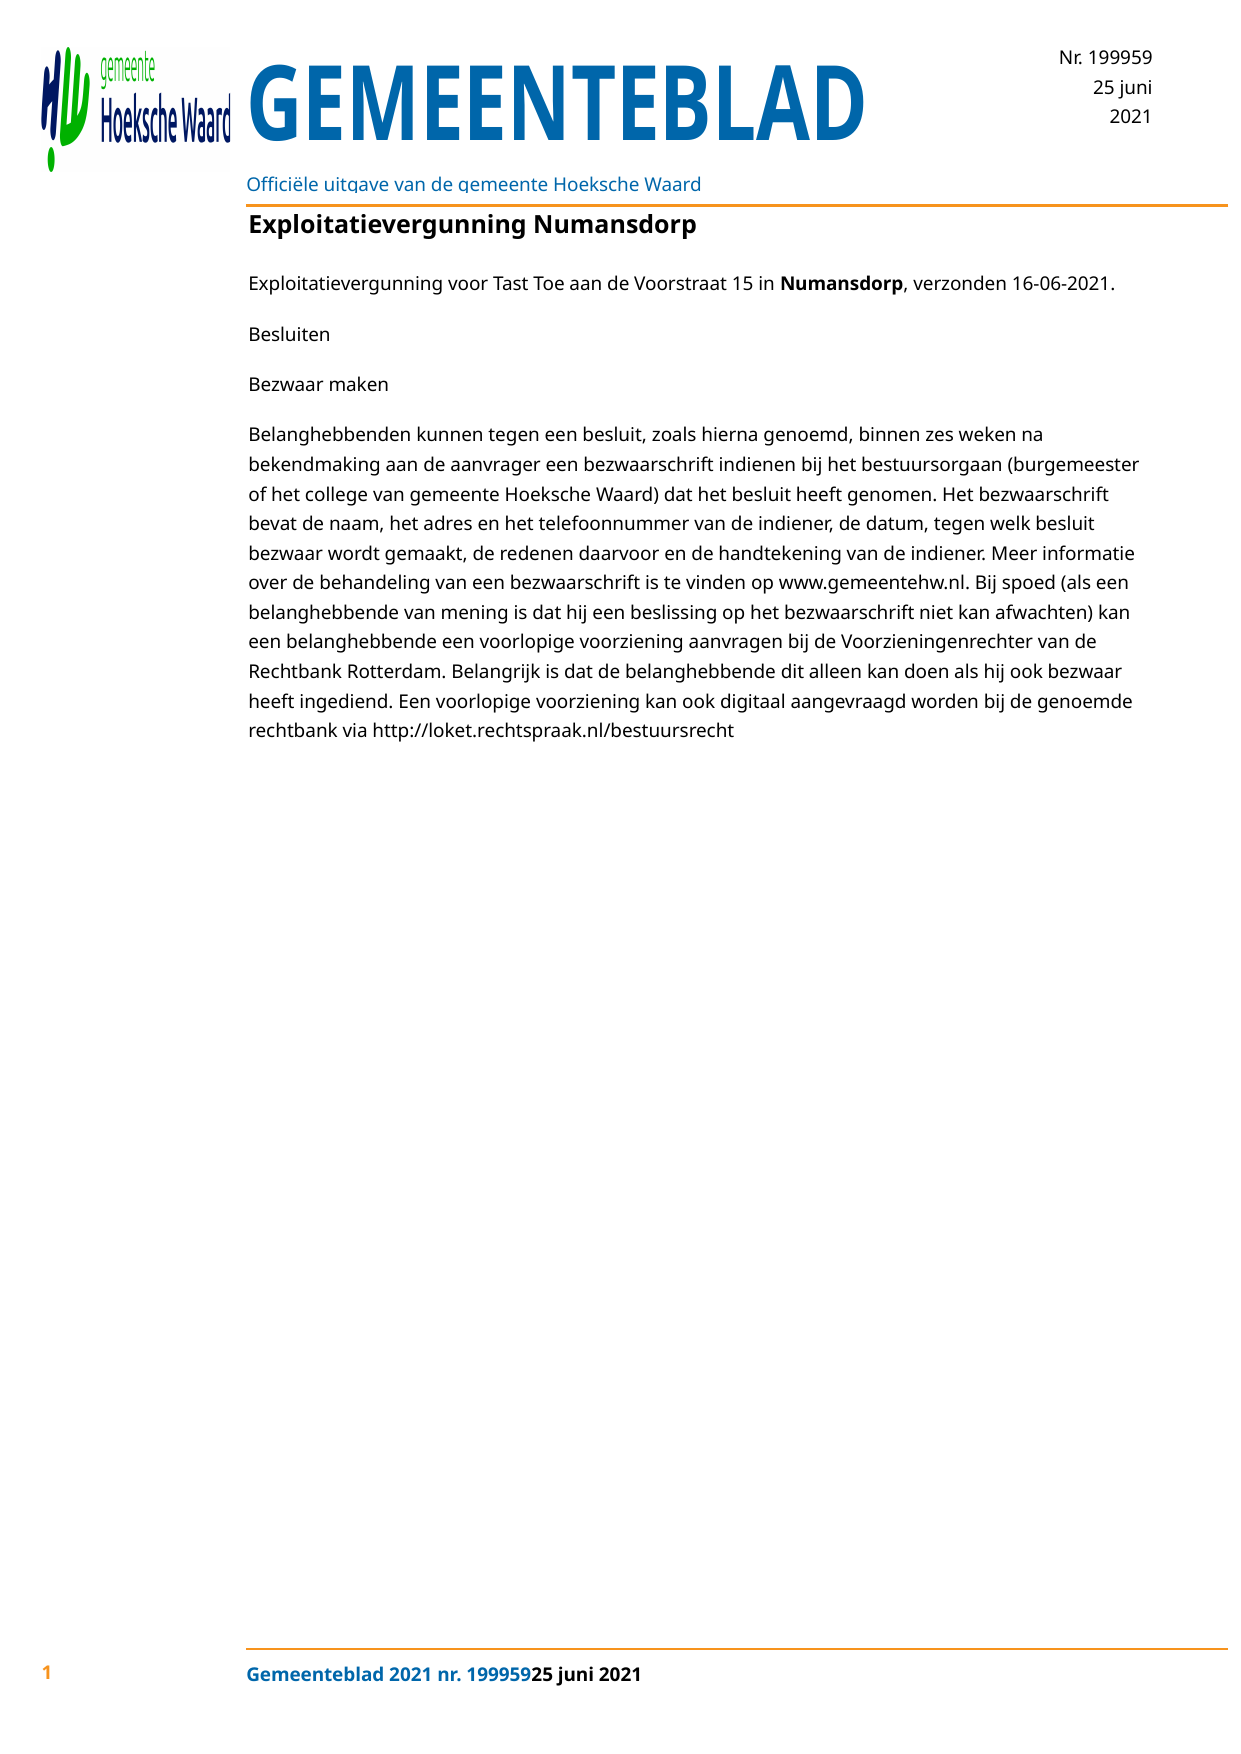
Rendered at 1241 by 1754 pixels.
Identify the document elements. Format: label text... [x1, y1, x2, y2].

text Exploitatievergunning voor Tast Toe aan de Voorstraat 15 in Numansdorp, verzonden 16-06-2021. [248, 270, 1152, 296]
text Belanghebbenden kunnen tegen een besluit, zoals hierna genoemd, binnen zes weken na bekendmaking aan de aanvrager een bezwaarschrift indienen bij het bestuursorgaan (burgemeester of het college van gemeente Hoeksche Waard) dat het besluit heeft genomen. Het bezwaarschrift bevat de naam, het adres en het telefoonnummer van de indiener, de datum, tegen welk besluit bezwaar wordt gemaakt, de redenen daarvoor en de handtekening van de indiener. Meer informatie over de behandeling van een bezwaarschrift is te vinden op www.gemeentehw.nl. Bij spoed (als een belanghebbende van mening is dat hij een beslissing op het bezwaarschrift niet kan afwachten) kan een belanghebbende een voorlopige voorziening aanvragen bij de Voorzieningenrechter van de Rechtbank Rotterdam. Belangrijk is dat de belanghebbende dit alleen kan doen als hij ook bezwaar heeft ingediend. Een voorlopige voorziening kan ook digitaal aangevraagd worden bij de genoemde rechtbank via http://loket.rechtspraak.nl/bestuursrecht [248, 422, 1152, 743]
picture [41, 47, 231, 172]
text Besluiten [248, 321, 1152, 346]
text Exploitatievergunning Numansdorp [248, 207, 1152, 241]
text Bezwaar maken [248, 371, 1152, 397]
